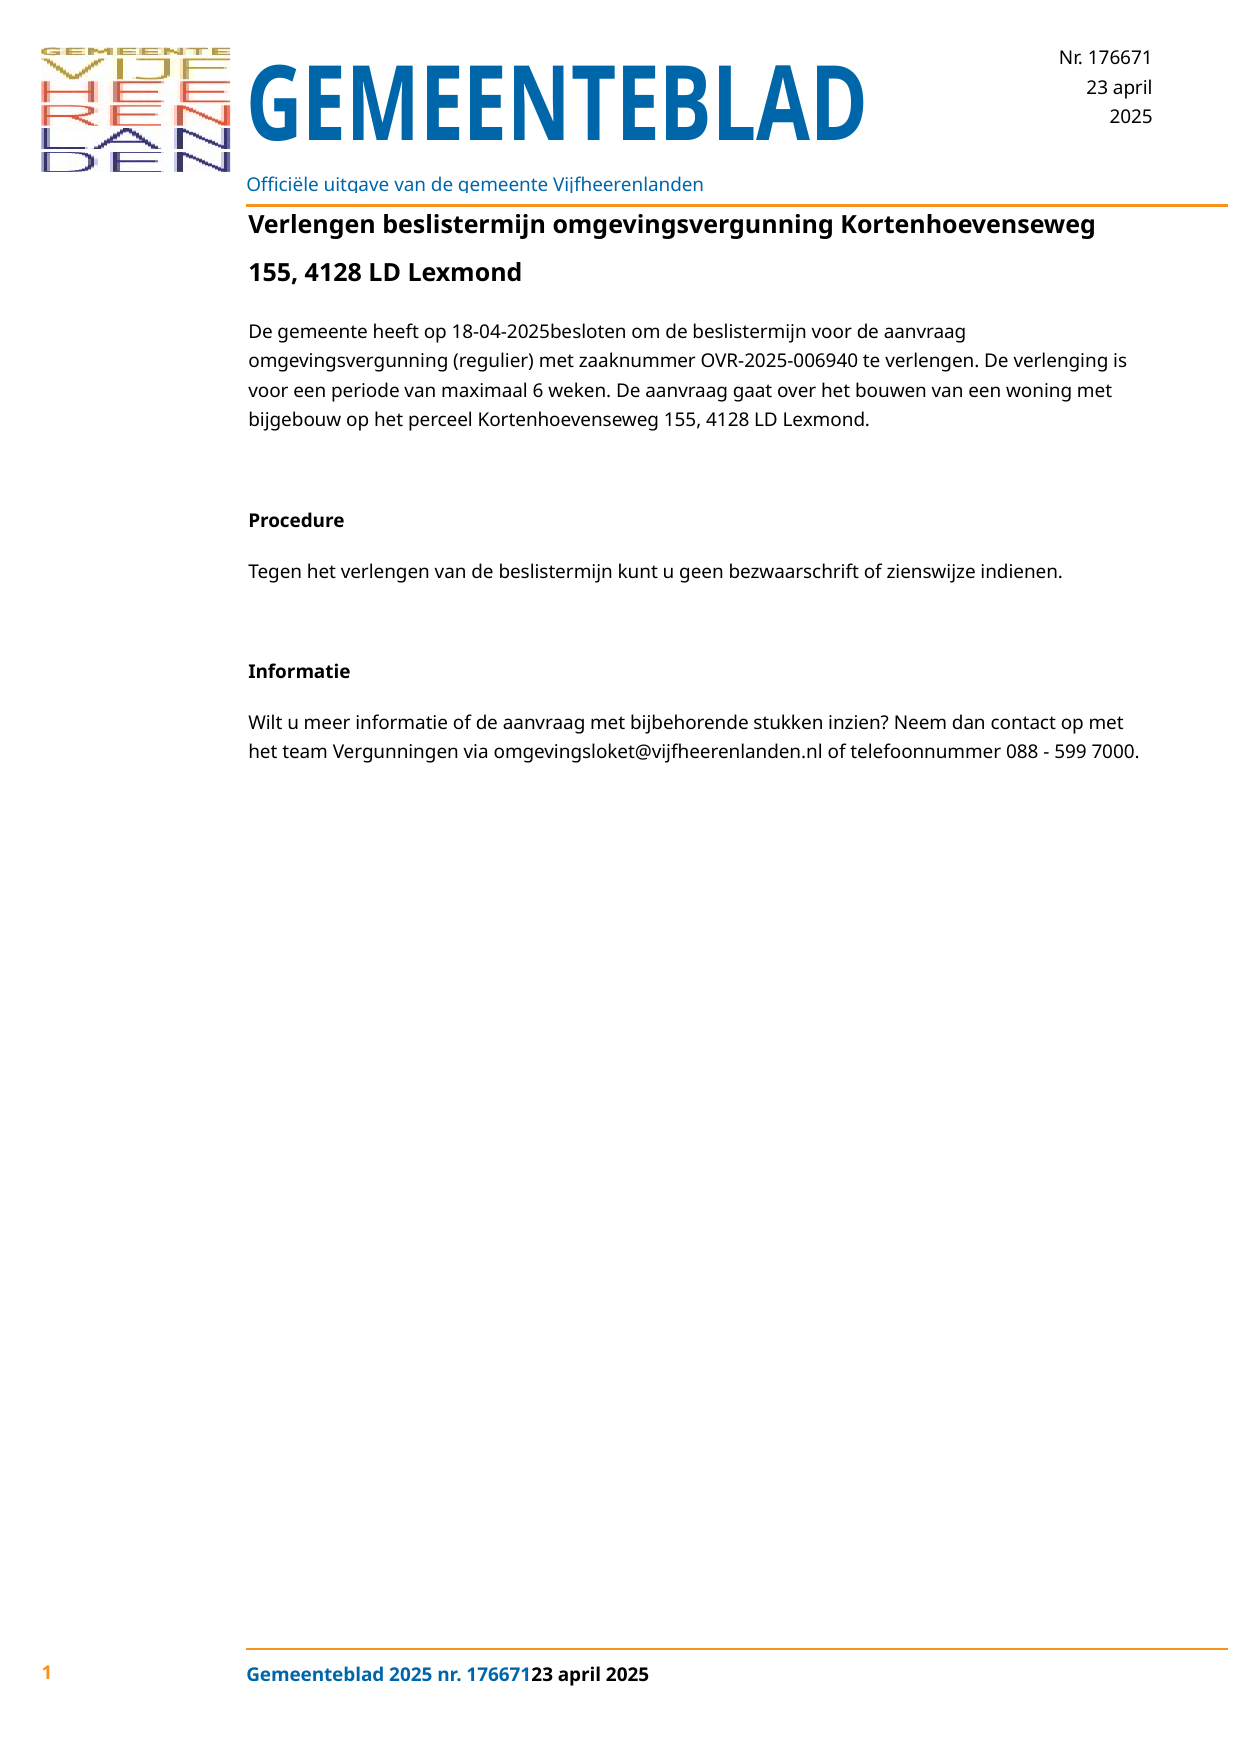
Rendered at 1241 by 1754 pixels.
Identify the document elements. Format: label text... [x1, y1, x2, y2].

text Informatie [248, 659, 1152, 684]
text Tegen het verlengen van de beslistermijn kunt u geen bezwaarschrift of zienswijze indienen. [248, 558, 1152, 584]
text Wilt u meer informatie of de aanvraag met bijbehorende stukken inzien? Neem dan contact op met het team Vergunningen via omgevingsloket@vijfheerenlanden.nl of telefoonnummer 088 - 599 7000. [248, 709, 1152, 764]
text Verlengen beslistermijn omgevingsvergunning Kortenhoevenseweg 155, 4128 LD Lexmond [248, 207, 1152, 288]
text Procedure [248, 507, 1152, 533]
text De gemeente heeft op 18-04-2025besloten om de beslistermijn voor de aanvraag omgevingsvergunning (regulier) met zaaknummer OVR-2025-006940 te verlengen. De verlenging is voor een periode van maximaal 6 weken. De aanvraag gaat over het bouwen van een woning met bijgebouw op het perceel Kortenhoevenseweg 155, 4128 LD Lexmond. [248, 318, 1152, 432]
picture [41, 47, 231, 172]
